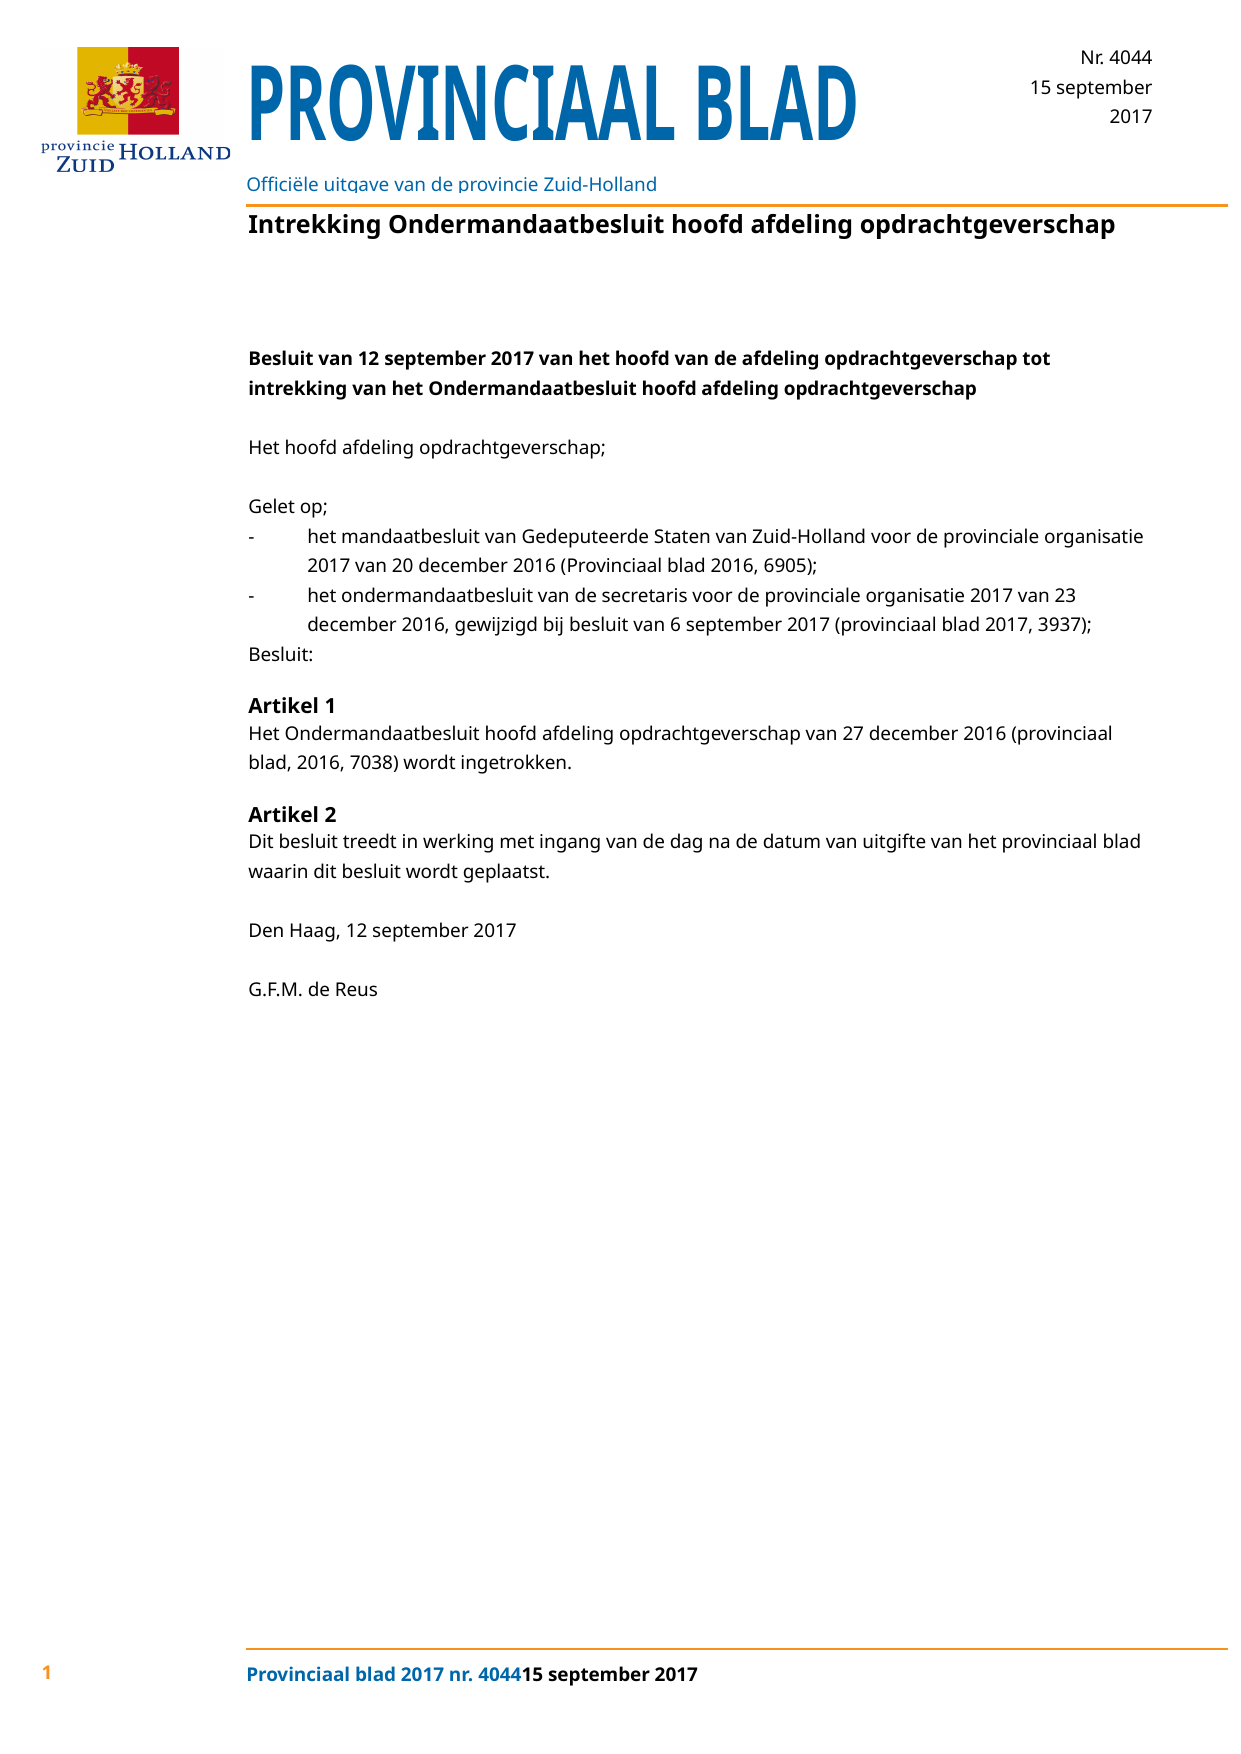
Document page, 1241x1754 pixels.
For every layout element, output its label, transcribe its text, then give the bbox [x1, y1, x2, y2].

text Gelet op; [248, 493, 1152, 519]
text Het hoofd afdeling opdrachtgeverschap; [248, 434, 1152, 460]
list het ondermandaatbesluit van de secretaris voor de provinciale organisatie 2017 van 23 december 2016, gewijzigd bij besluit van 6 september 2017 (provinciaal blad 2017, 3937); [248, 582, 1152, 637]
text G.F.M. de Reus [248, 976, 1152, 1002]
text Besluit van 12 september 2017 van het hoofd van de afdeling opdrachtgeverschap tot intrekking van het Ondermandaatbesluit hoofd afdeling opdrachtgeverschap [248, 345, 1152, 401]
text Artikel 2 [248, 800, 1152, 828]
text Intrekking Ondermandaatbesluit hoofd afdeling opdrachtgeverschap [248, 207, 1152, 241]
text Dit besluit treedt in werking met ingang van de dag na de datum van uitgifte van het provinciaal blad waarin dit besluit wordt geplaatst. [248, 828, 1152, 884]
text Het Ondermandaatbesluit hoofd afdeling opdrachtgeverschap van 27 december 2016 (provinciaal blad, 2016, 7038) wordt ingetrokken. [248, 720, 1152, 775]
text Artikel 1 [248, 692, 1152, 720]
text Besluit: [248, 641, 1152, 667]
picture [41, 47, 231, 172]
list het mandaatbesluit van Gedeputeerde Staten van Zuid-Holland voor de provinciale organisatie 2017 van 20 december 2016 (Provinciaal blad 2016, 6905); [248, 523, 1152, 578]
text Den Haag, 12 september 2017 [248, 917, 1152, 943]
